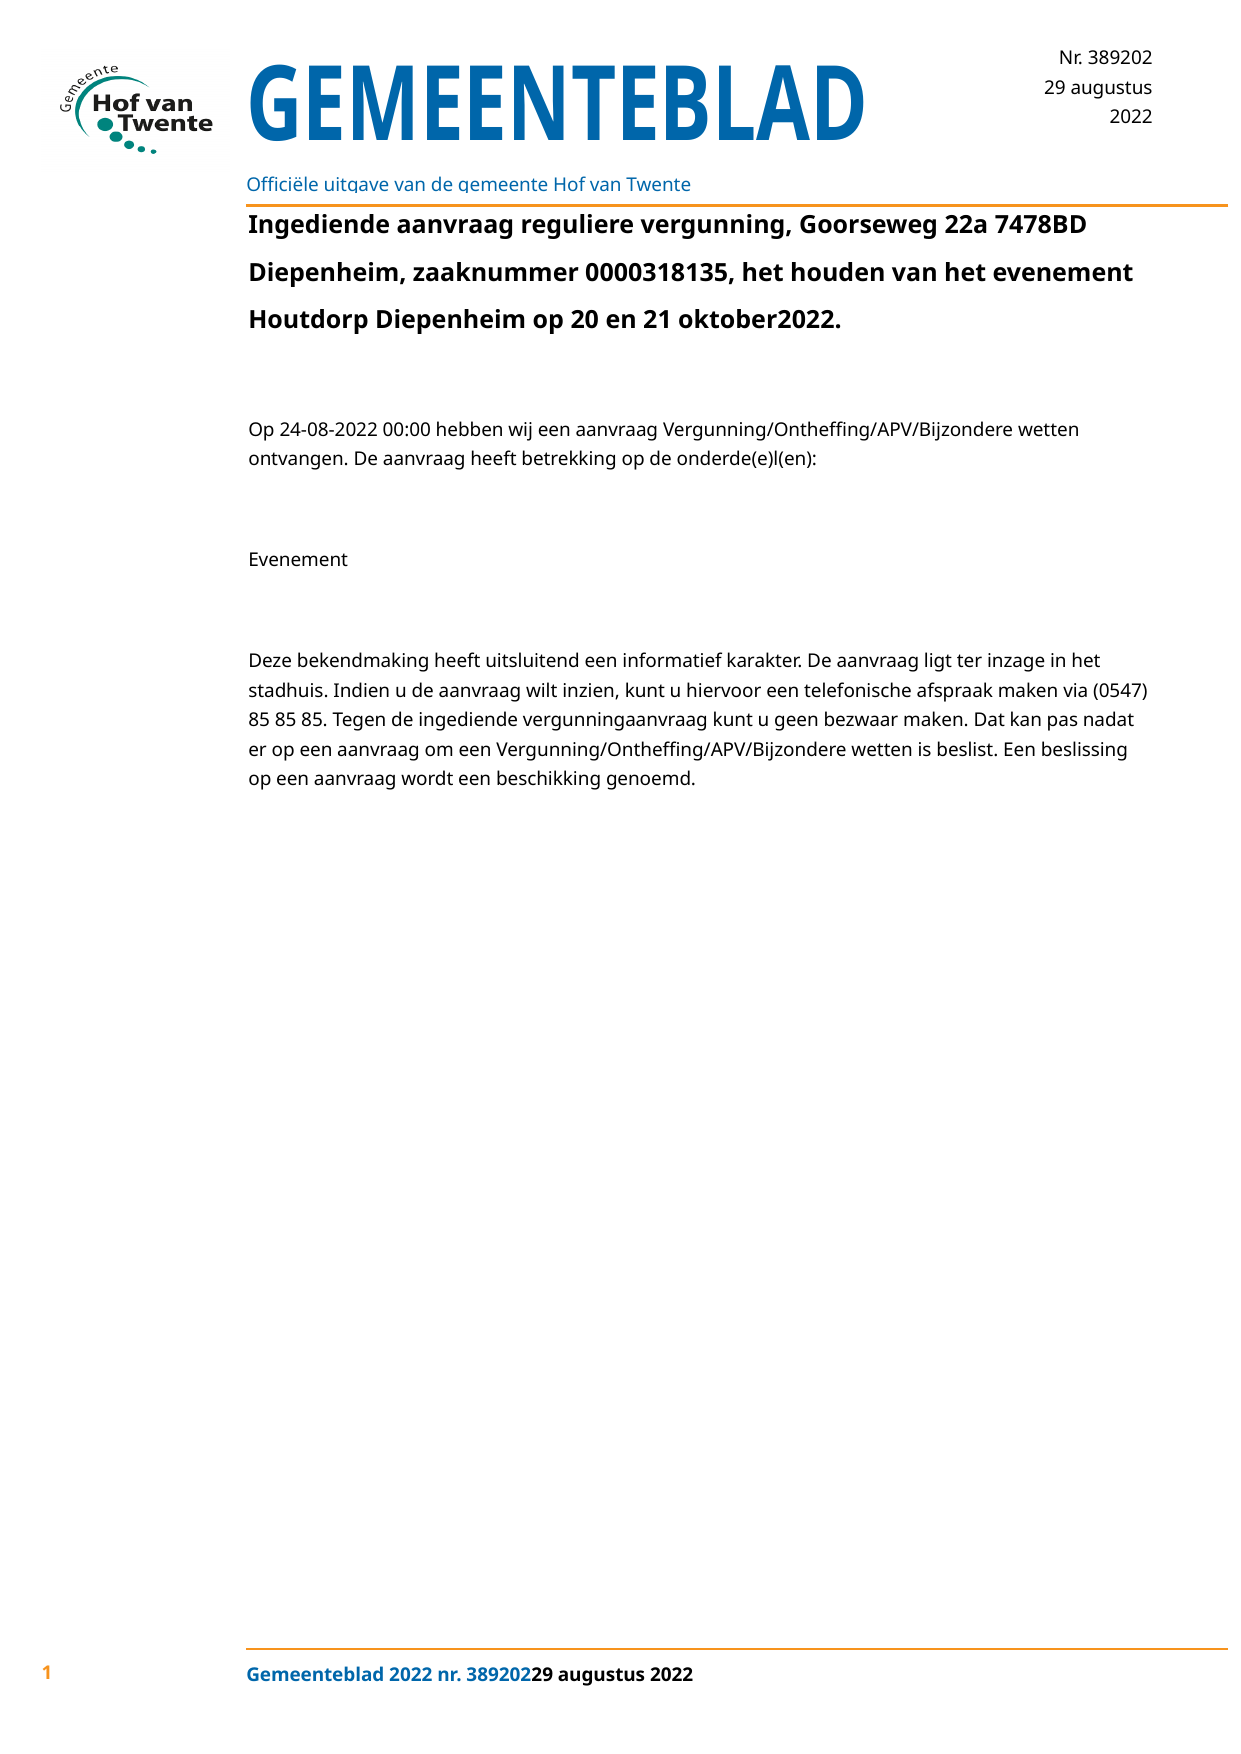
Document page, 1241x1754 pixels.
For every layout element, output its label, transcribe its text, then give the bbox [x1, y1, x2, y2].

text Evenement [248, 546, 1152, 572]
text Ingediende aanvraag reguliere vergunning, Goorseweg 22a 7478BD Diepenheim, zaaknummer 0000318135, het houden van het evenement Houtdorp Diepenheim op 20 en 21 oktober2022. [248, 207, 1152, 336]
text Deze bekendmaking heeft uitsluitend een informatief karakter. De aanvraag ligt ter inzage in het stadhuis. Indien u de aanvraag wilt inzien, kunt u hiervoor een telefonische afspraak maken via (0547) 85 85 85. Tegen de ingediende vergunningaanvraag kunt u geen bezwaar maken. Dat kan pas nadat er op een aanvraag om een Vergunning/Ontheffing/APV/Bijzondere wetten is beslist. Een beslissing op een aanvraag wordt een beschikking genoemd. [248, 647, 1152, 791]
picture [41, 47, 231, 172]
text Op 24-08-2022 00:00 hebben wij een aanvraag Vergunning/Ontheffing/APV/Bijzondere wetten ontvangen. De aanvraag heeft betrekking op de onderde(e)l(en): [248, 416, 1152, 471]
